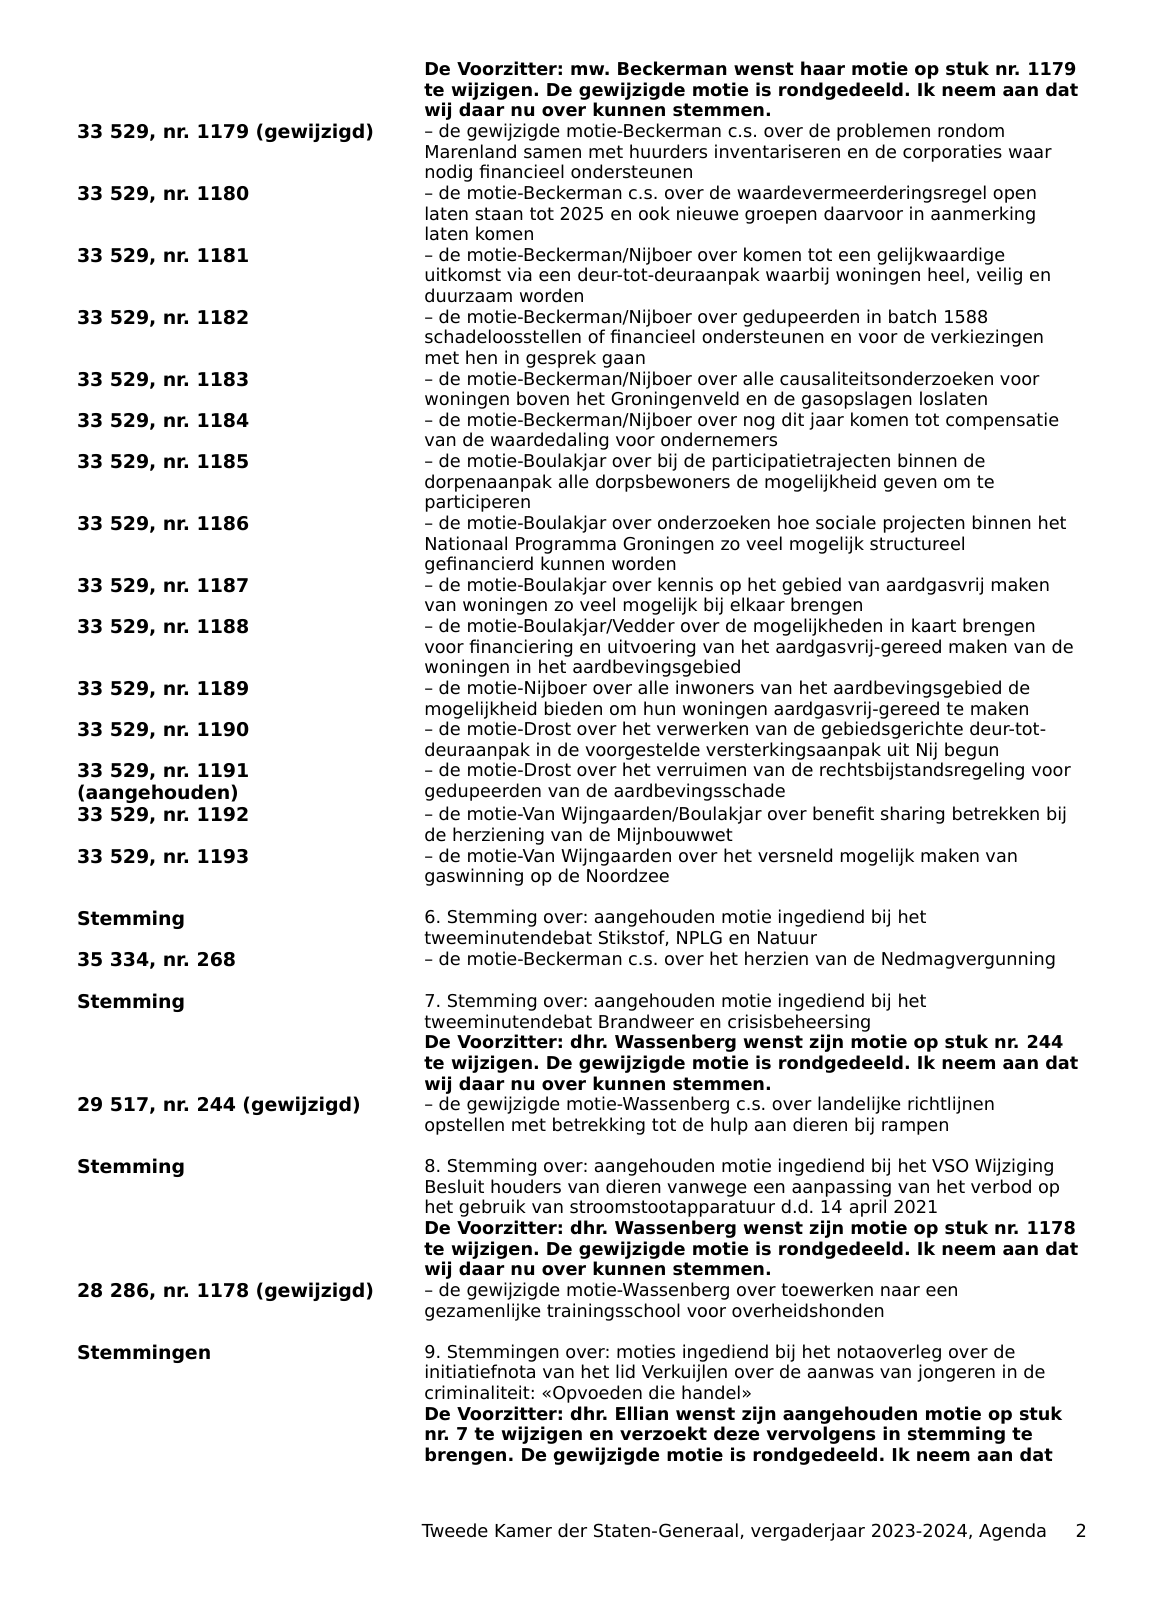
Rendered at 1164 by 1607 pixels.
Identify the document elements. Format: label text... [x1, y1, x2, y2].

table_cell 33 529, nr. 1185 [77, 451, 401, 513]
table_cell – de motie-Beckerman c.s. over de waardevermeerderingsregel open laten staan tot 2025 en ook nieuwe groepen daarvoor in aanmerking laten komen [418, 183, 1087, 245]
table_cell 33 529, nr. 1190 [77, 719, 401, 760]
table_cell 33 529, nr. 1193 [77, 846, 401, 887]
table_cell [401, 1321, 418, 1342]
table_cell [401, 719, 418, 760]
table_cell [77, 1404, 401, 1466]
table_cell 33 529, nr. 1186 [77, 513, 401, 575]
table_cell – de motie-Beckerman/Nijboer over alle causaliteitsonderzoeken voor woningen boven het Groningenveld en de gasopslagen loslaten [418, 369, 1087, 410]
table_cell – de motie-Beckerman/Nijboer over nog dit jaar komen tot compensatie van de waardedaling voor ondernemers [418, 410, 1087, 451]
table_cell De Voorzitter: mw. Beckerman wenst haar motie op stuk nr. 1179 te wijzigen. De gewijzigde motie is rondgedeeld. Ik neem aan dat wij daar nu over kunnen stemmen. [418, 59, 1087, 121]
table_cell [401, 616, 418, 678]
table_cell [77, 887, 401, 907]
table_cell 33 529, nr. 1191 (aangehouden) [77, 760, 401, 804]
table_cell Stemming [77, 991, 401, 1032]
table_cell [401, 760, 418, 804]
table_cell 9. Stemmingen over: moties ingediend bij het notaoverleg over de initiatiefnota van het lid Verkuijlen over de aanwas van jongeren in de criminaliteit: «Opvoeden die handel» [418, 1342, 1087, 1404]
table_cell De Voorzitter: dhr. Wassenberg wenst zijn motie op stuk nr. 244 te wijzigen. De gewijzigde motie is rondgedeeld. Ik neem aan dat wij daar nu over kunnen stemmen. [418, 1033, 1087, 1094]
table_cell 33 529, nr. 1192 [77, 804, 401, 846]
table_cell [401, 1404, 418, 1466]
table_cell [401, 410, 418, 451]
table_cell 6. Stemming over: aangehouden motie ingediend bij het tweeminutendebat Stikstof, NPLG en Natuur [418, 908, 1087, 949]
table_cell [401, 1342, 418, 1404]
table_cell – de motie-Boulakjar over onderzoeken hoe sociale projecten binnen het Nationaal Programma Groningen zo veel mogelijk structureel gefinancierd kunnen worden [418, 513, 1087, 575]
table_cell [401, 846, 418, 887]
table_cell – de gewijzigde motie-Wassenberg c.s. over landelijke richtlijnen opstellen met betrekking tot de hulp aan dieren bij rampen [418, 1094, 1087, 1136]
table_cell 28 286, nr. 1178 (gewijzigd) [77, 1280, 401, 1321]
table_cell [401, 991, 418, 1032]
table_cell De Voorzitter: dhr. Ellian wenst zijn aangehouden motie op stuk nr. 7 te wijzigen en verzoekt deze vervolgens in stemming te brengen. De gewijzigde motie is rondgedeeld. Ik neem aan dat [418, 1404, 1087, 1466]
table_cell [77, 1321, 401, 1342]
table_cell [401, 1094, 418, 1136]
table_cell – de gewijzigde motie-Beckerman c.s. over de problemen rondom Marenland samen met huurders inventariseren en de corporaties waar nodig financieel ondersteunen [418, 121, 1087, 183]
table_cell Stemming [77, 1156, 401, 1218]
table_cell Stemmingen [77, 1342, 401, 1404]
table_cell [401, 887, 418, 907]
table_cell [401, 575, 418, 616]
table_cell [401, 183, 418, 245]
table_cell – de motie-Beckerman c.s. over het herzien van de Nedmagvergunning [418, 949, 1087, 971]
table_cell – de motie-Boulakjar over bij de participatietrajecten binnen de dorpenaanpak alle dorpsbewoners de mogelijkheid geven om te participeren [418, 451, 1087, 513]
table_cell 33 529, nr. 1183 [77, 369, 401, 410]
table_cell 33 529, nr. 1182 [77, 307, 401, 368]
table_cell [418, 1321, 1087, 1342]
table_cell [77, 971, 401, 991]
table_cell [401, 1033, 418, 1094]
table_cell [401, 59, 418, 121]
table_cell 33 529, nr. 1187 [77, 575, 401, 616]
table_cell De Voorzitter: dhr. Wassenberg wenst zijn motie op stuk nr. 1178 te wijzigen. De gewijzigde motie is rondgedeeld. Ik neem aan dat wij daar nu over kunnen stemmen. [418, 1218, 1087, 1280]
table_cell [401, 971, 418, 991]
table_cell – de motie-Boulakjar over kennis op het gebied van aardgasvrij maken van woningen zo veel mogelijk bij elkaar brengen [418, 575, 1087, 616]
table_cell Stemming [77, 908, 401, 949]
table_cell – de motie-Beckerman/Nijboer over gedupeerden in batch 1588 schadeloosstellen of financieel ondersteunen en voor de verkiezingen met hen in gesprek gaan [418, 307, 1087, 368]
table_cell [401, 1218, 418, 1280]
table_cell – de motie-Beckerman/Nijboer over komen tot een gelijkwaardige uitkomst via een deur-tot-deuraanpak waarbij woningen heel, veilig en duurzaam worden [418, 245, 1087, 307]
table_cell [77, 1218, 401, 1280]
table_cell [77, 1136, 401, 1156]
table_cell [401, 307, 418, 368]
table_cell 33 529, nr. 1181 [77, 245, 401, 307]
table_cell [401, 1280, 418, 1321]
table_cell 33 529, nr. 1189 [77, 678, 401, 719]
table_cell – de gewijzigde motie-Wassenberg over toewerken naar een gezamenlijke trainingsschool voor overheidshonden [418, 1280, 1087, 1321]
table_cell [401, 804, 418, 846]
table_cell [401, 1156, 418, 1218]
table_cell [401, 513, 418, 575]
table_cell 29 517, nr. 244 (gewijzigd) [77, 1094, 401, 1136]
table_cell [401, 1136, 418, 1156]
table_cell 33 529, nr. 1179 (gewijzigd) [77, 121, 401, 183]
table_cell [401, 121, 418, 183]
table_cell [418, 887, 1087, 907]
table_cell [401, 908, 418, 949]
table_cell – de motie-Drost over het verwerken van de gebiedsgerichte deur-tot-deuraanpak in de voorgestelde versterkingsaanpak uit Nij begun [418, 719, 1087, 760]
table_cell [401, 678, 418, 719]
table_cell [418, 1136, 1087, 1156]
table_cell [401, 245, 418, 307]
table_cell – de motie-Boulakjar/Vedder over de mogelijkheden in kaart brengen voor financiering en uitvoering van het aardgasvrij-gereed maken van de woningen in het aardbevingsgebied [418, 616, 1087, 678]
table_cell 35 334, nr. 268 [77, 949, 401, 971]
table_cell [77, 1033, 401, 1094]
table_cell 7. Stemming over: aangehouden motie ingediend bij het tweeminutendebat Brandweer en crisisbeheersing [418, 991, 1087, 1032]
table_cell – de motie-Drost over het verruimen van de rechtsbijstandsregeling voor gedupeerden van de aardbevingsschade [418, 760, 1087, 804]
table_cell – de motie-Van Wijngaarden/Boulakjar over benefit sharing betrekken bij de herziening van de Mijnbouwwet [418, 804, 1087, 846]
table_cell [401, 451, 418, 513]
table_cell – de motie-Nijboer over alle inwoners van het aardbevingsgebied de mogelijkheid bieden om hun woningen aardgasvrij-gereed te maken [418, 678, 1087, 719]
table_cell 8. Stemming over: aangehouden motie ingediend bij het VSO Wijziging Besluit houders van dieren vanwege een aanpassing van het verbod op het gebruik van stroomstootapparatuur d.d. 14 april 2021 [418, 1156, 1087, 1218]
table_cell [77, 59, 401, 121]
table_cell [418, 971, 1087, 991]
table_cell [401, 949, 418, 971]
table_cell 33 529, nr. 1188 [77, 616, 401, 678]
table_cell 33 529, nr. 1180 [77, 183, 401, 245]
table_cell – de motie-Van Wijngaarden over het versneld mogelijk maken van gaswinning op de Noordzee [418, 846, 1087, 887]
table_cell 33 529, nr. 1184 [77, 410, 401, 451]
table_cell [401, 369, 418, 410]
